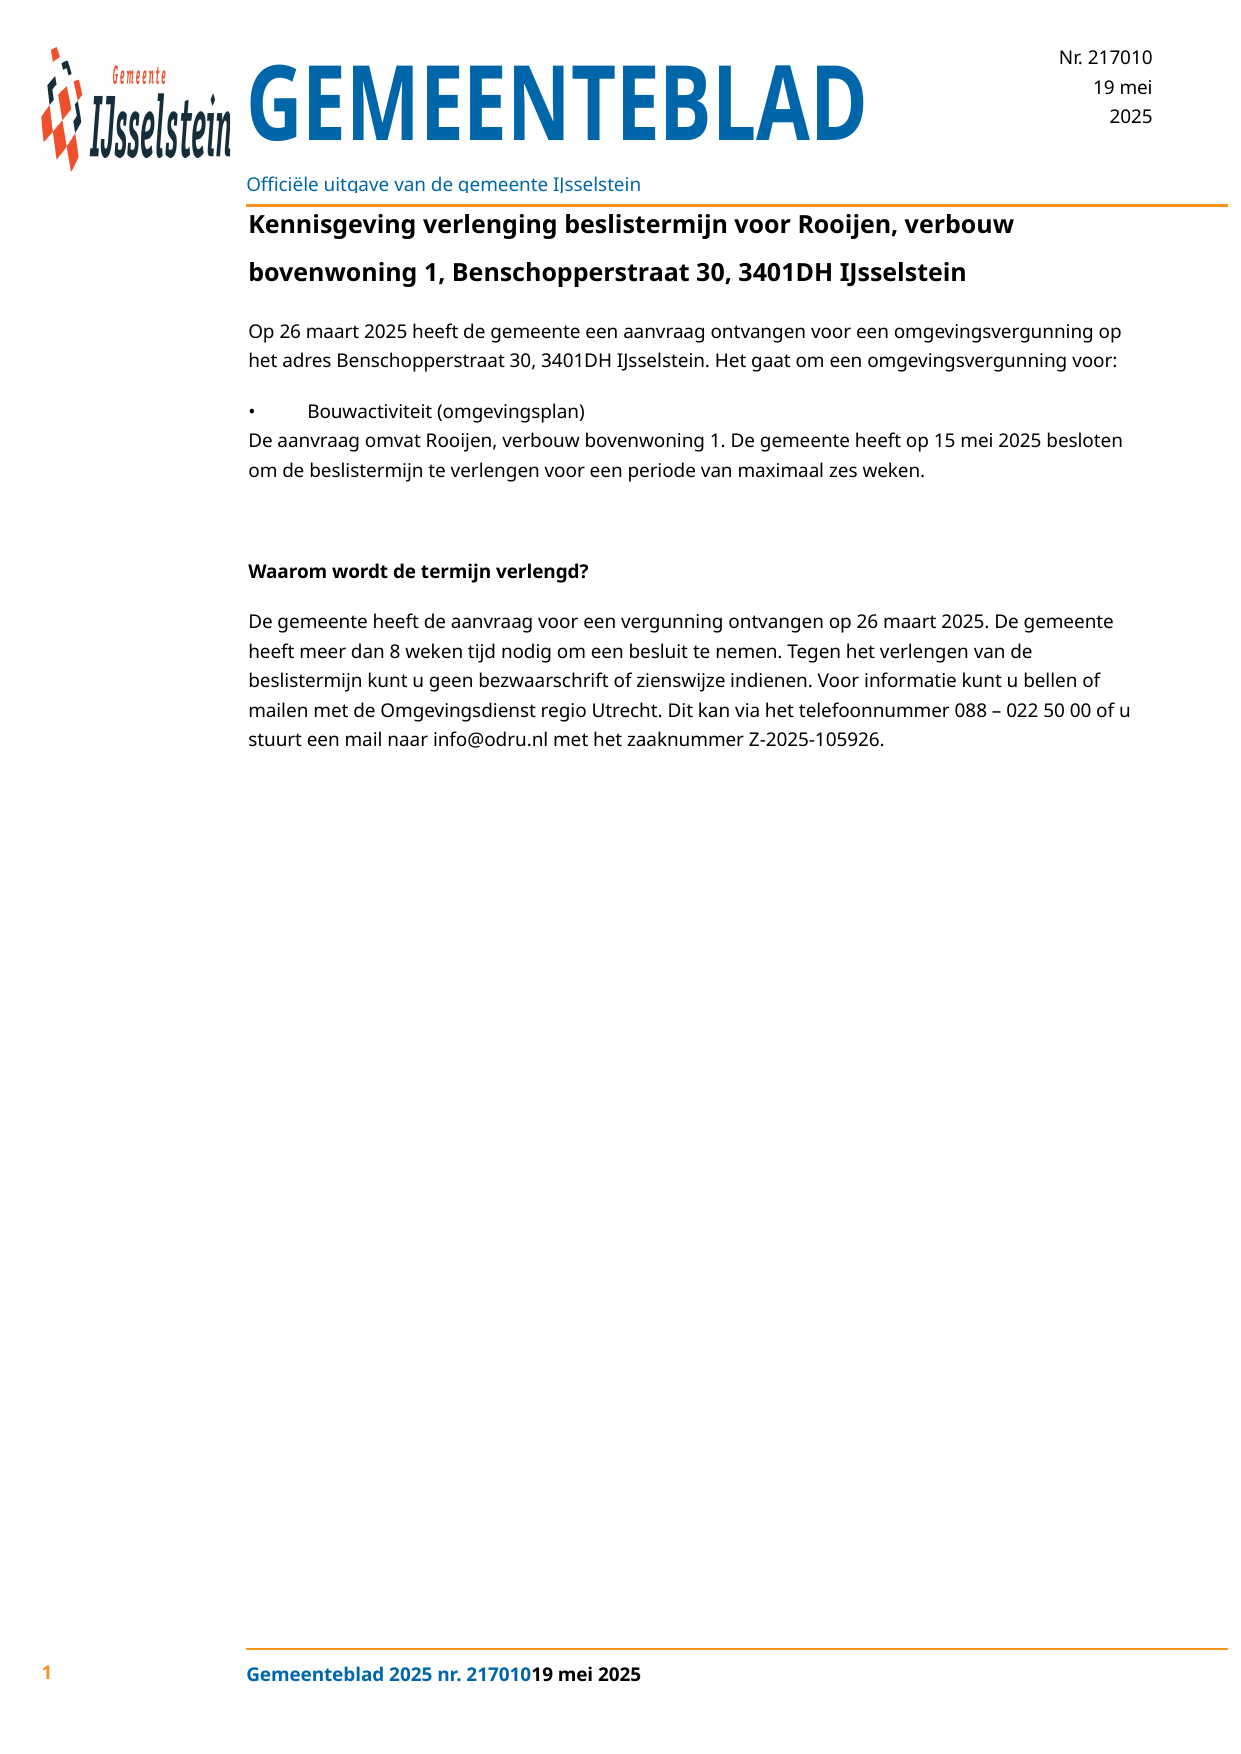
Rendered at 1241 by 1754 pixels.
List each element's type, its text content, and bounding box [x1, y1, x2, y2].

text De gemeente heeft de aanvraag voor een vergunning ontvangen op 26 maart 2025. De gemeente heeft meer dan 8 weken tijd nodig om een besluit te nemen. Tegen het verlengen van de beslistermijn kunt u geen bezwaarschrift of zienswijze indienen. Voor informatie kunt u bellen of mailen met de Omgevingsdienst regio Utrecht. Dit kan via het telefoonnummer 088 – 022 50 00 of u stuurt een mail naar info@odru.nl met het zaaknummer Z-2025-105926. [248, 608, 1152, 752]
picture [41, 47, 231, 172]
text De aanvraag omvat Rooijen, verbouw bovenwoning 1. De gemeente heeft op 15 mei 2025 besloten om de beslistermijn te verlengen voor een periode van maximaal zes weken. [248, 427, 1152, 483]
text Kennisgeving verlenging beslistermijn voor Rooijen, verbouw bovenwoning 1, Benschopperstraat 30, 3401DH IJsselstein [248, 207, 1152, 288]
text Waarom wordt de termijn verlengd? [248, 558, 1152, 584]
list Bouwactiviteit (omgevingsplan) [248, 398, 1152, 424]
text Op 26 maart 2025 heeft de gemeente een aanvraag ontvangen voor een omgevingsvergunning op het adres Benschopperstraat 30, 3401DH IJsselstein. Het gaat om een omgevingsvergunning voor: [248, 318, 1152, 373]
